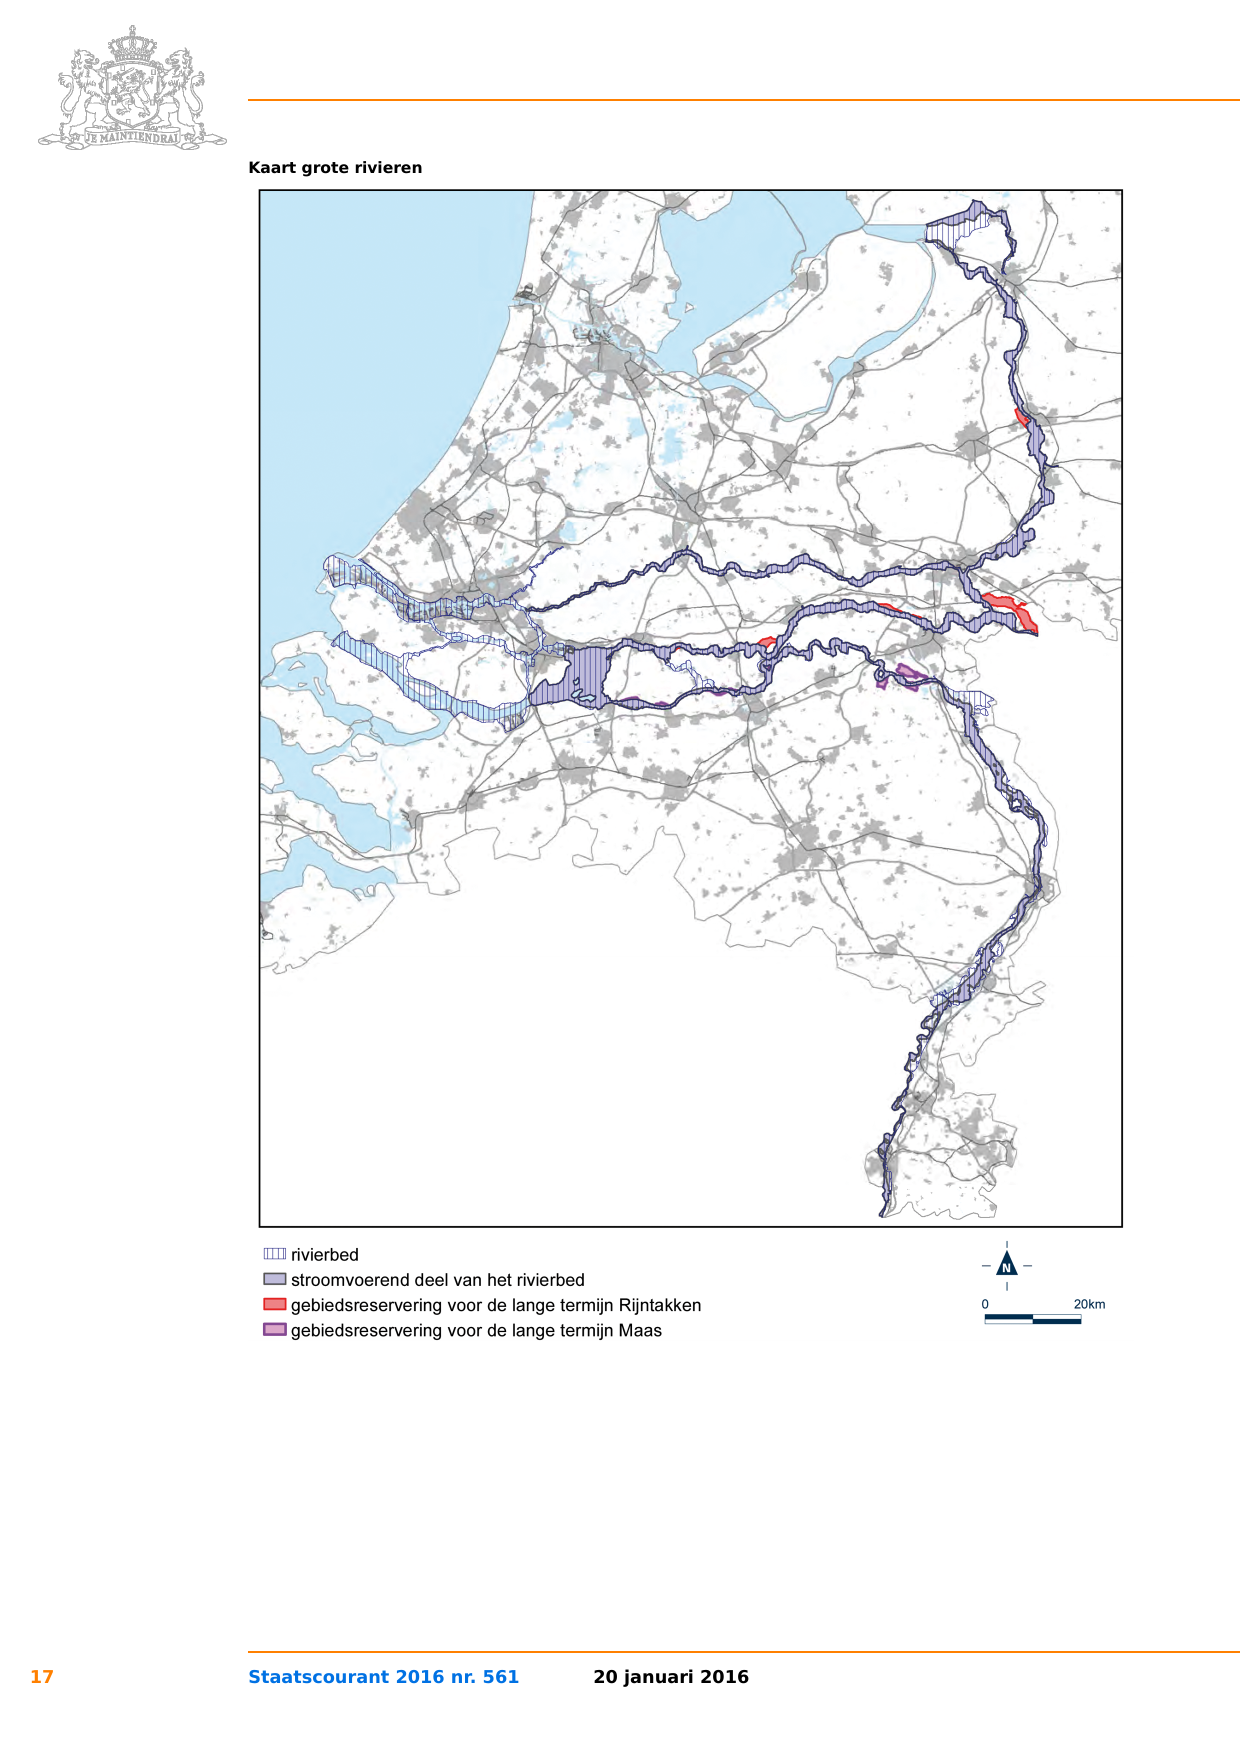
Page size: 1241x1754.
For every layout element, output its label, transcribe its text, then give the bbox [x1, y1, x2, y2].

text Kaart grote rivieren [248, 159, 1134, 177]
picture [248, 188, 1134, 1341]
picture [38, 25, 227, 150]
